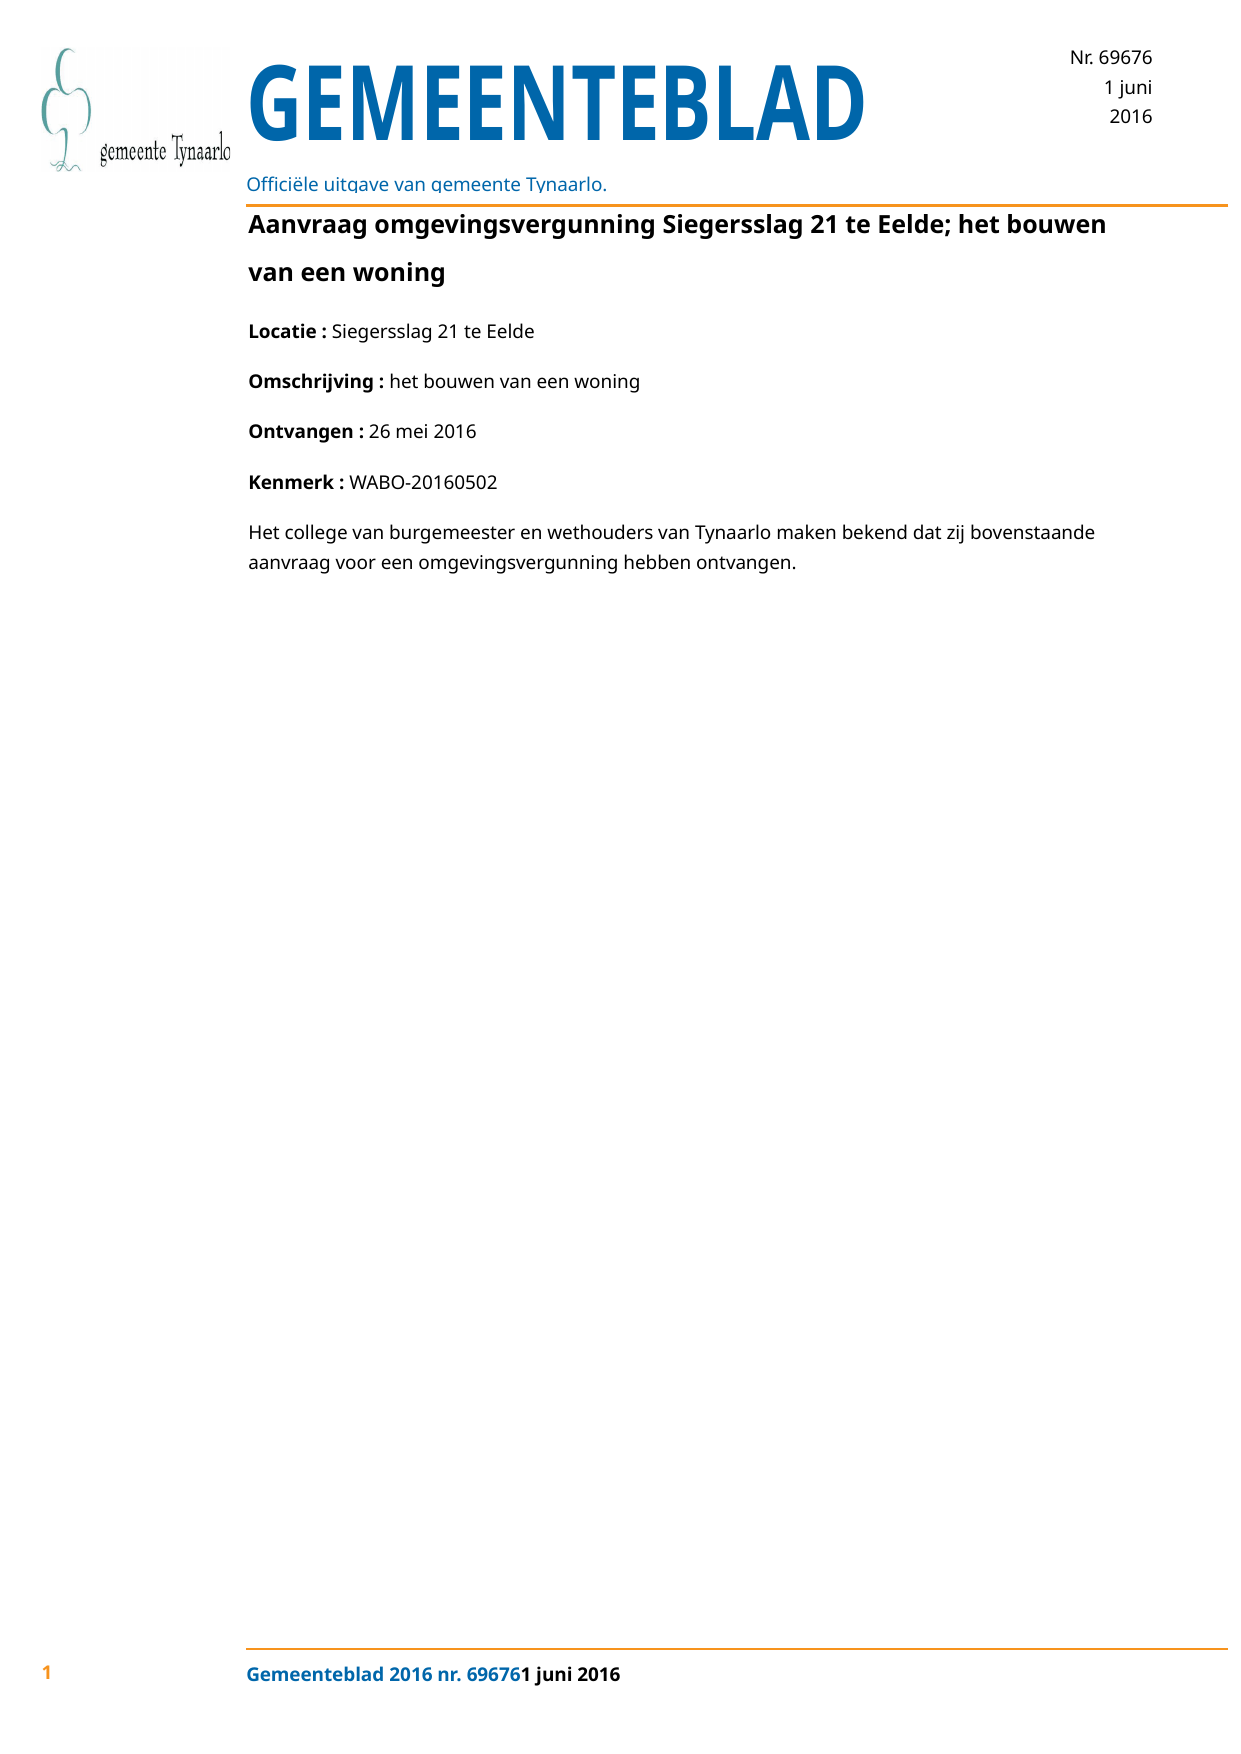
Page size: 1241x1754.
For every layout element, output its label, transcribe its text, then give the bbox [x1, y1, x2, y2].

text Aanvraag omgevingsvergunning Siegersslag 21 te Eelde; het bouwen van een woning [248, 207, 1152, 288]
text Omschrijving : het bouwen van een woning [248, 368, 1152, 394]
text Ontvangen : 26 mei 2016 [248, 419, 1152, 444]
text Locatie : Siegersslag 21 te Eelde [248, 318, 1152, 344]
text Kenmerk : WABO-20160502 [248, 469, 1152, 495]
picture [41, 47, 231, 172]
text Het college van burgemeester en wethouders van Tynaarlo maken bekend dat zij bovenstaande aanvraag voor een omgevingsvergunning hebben ontvangen. [248, 519, 1152, 575]
